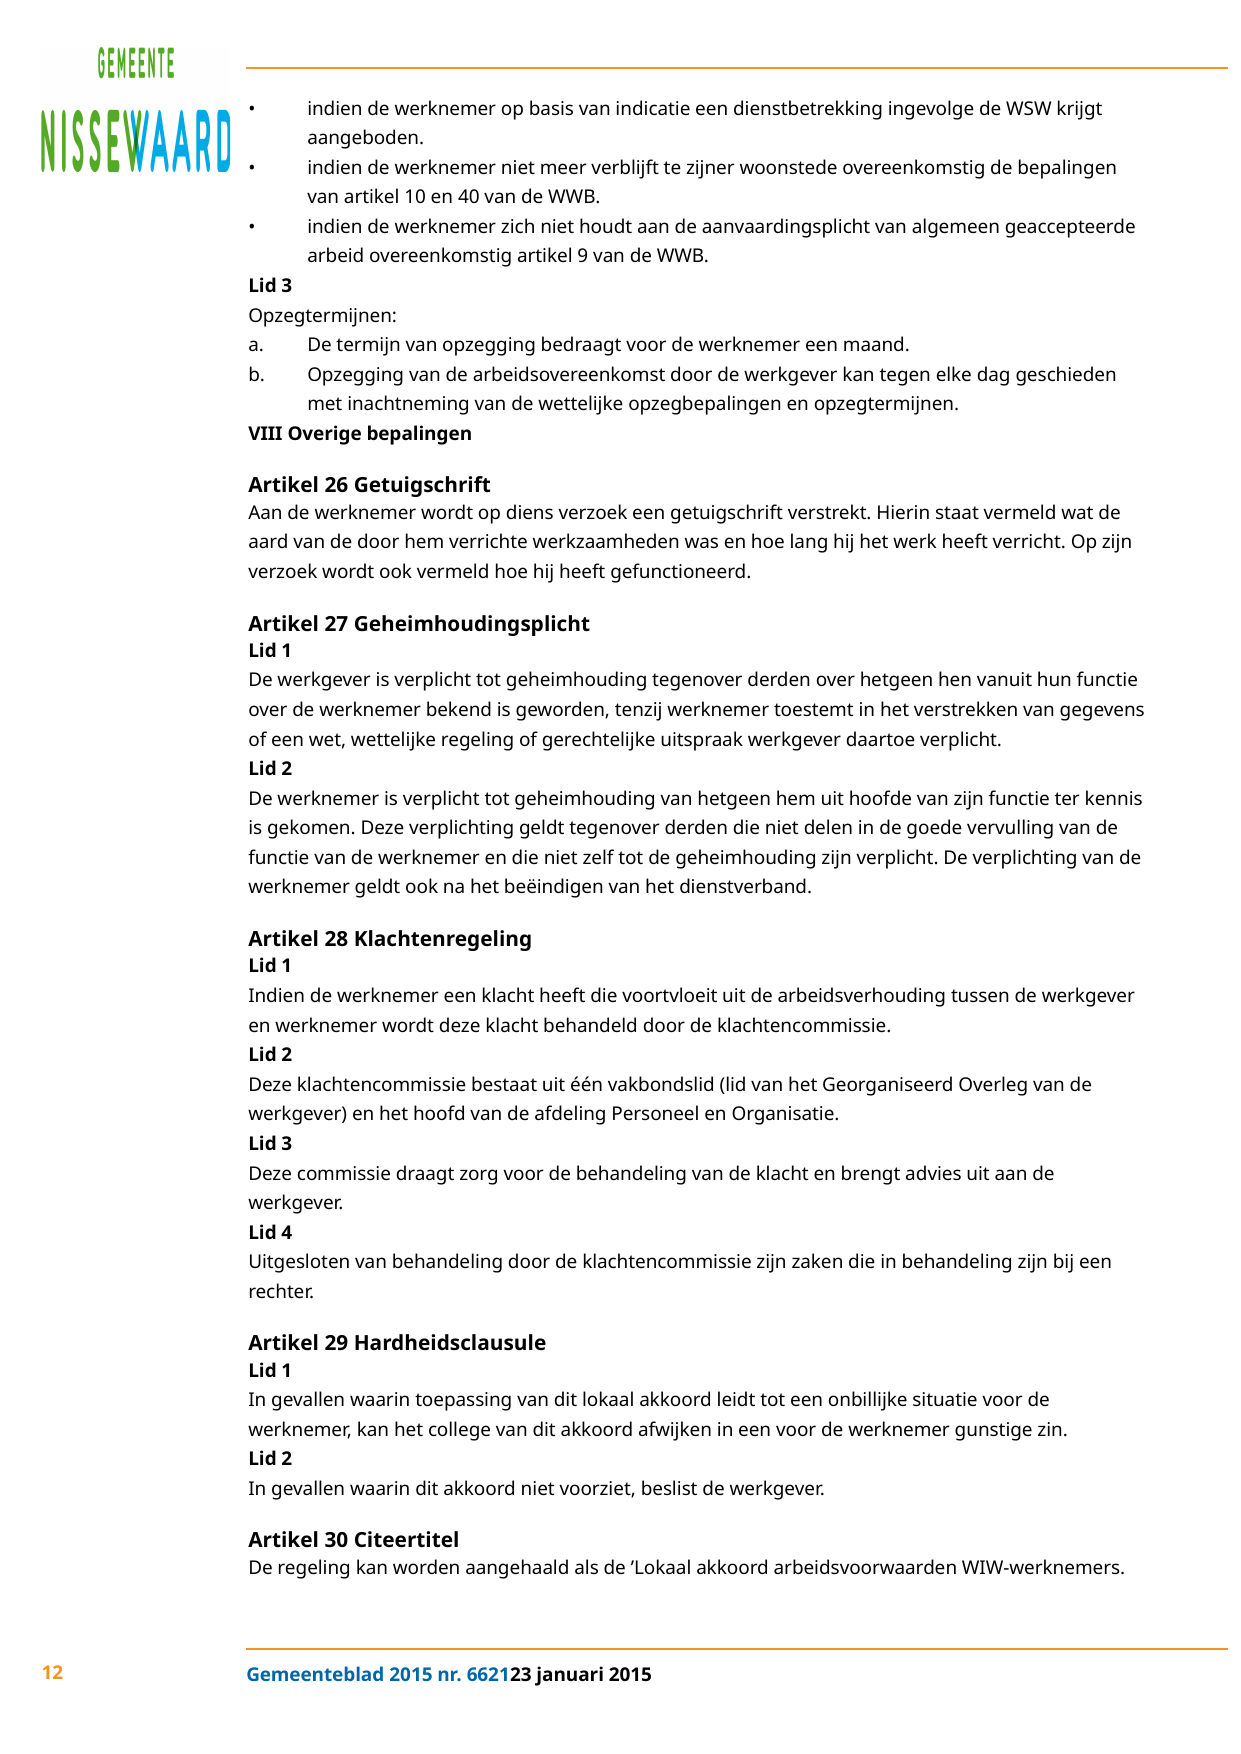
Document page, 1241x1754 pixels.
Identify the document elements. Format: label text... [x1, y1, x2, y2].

text In gevallen waarin dit akkoord niet voorziet, beslist de werkgever. [248, 1475, 1152, 1501]
list De termijn van opzegging bedraagt voor de werknemer een maand. [248, 331, 1152, 357]
text Lid 2 [248, 755, 1152, 781]
picture [200, 151, 206, 172]
text Aan de werknemer wordt op diens verzoek een getuigschrift verstrekt. Hierin staat vermeld wat de aard van de door hem verrichte werkzaamheden was en hoe lang hij het werk heeft verricht. Op zijn verzoek wordt ook vermeld hoe hij heeft gefunctioneerd. [248, 499, 1152, 584]
text Artikel 26 Getuigschrift [248, 471, 1152, 499]
text Artikel 28 Klachtenregeling [248, 924, 1152, 953]
text Opzegtermijnen: [248, 302, 1152, 328]
text Lid 4 [248, 1219, 1152, 1244]
text VIII Overige bepalingen [248, 420, 1152, 446]
text De werknemer is verplicht tot geheimhouding van hetgeen hem uit hoofde van zijn functie ter kennis is gekomen. Deze verplichting geldt tegenover derden die niet delen in de goede vervulling van de functie van de werknemer en die niet zelf tot de geheimhouding zijn verplicht. De verplichting van de werknemer geldt ook na het beëindigen van het dienstverband. [248, 785, 1152, 899]
text Lid 1 [248, 1357, 1152, 1383]
text Uitgesloten van behandeling door de klachtencommissie zijn zaken die in behandeling zijn bij een rechter. [248, 1248, 1152, 1304]
list Opzegging van de arbeidsovereenkomst door de werkgever kan tegen elke dag geschieden met inachtneming van de wettelijke opzegbepalingen en opzegtermijnen. [248, 361, 1152, 416]
text Lid 2 [248, 1041, 1152, 1067]
text Indien de werknemer een klacht heeft die voortvloeit uit de arbeidsverhouding tussen de werkgever en werknemer wordt deze klacht behandeld door de klachtencommissie. [248, 982, 1152, 1037]
list indien de werknemer niet meer verblijft te zijner woonstede overeenkomstig de bepalingen van artikel 10 en 40 van de WWB. [248, 154, 1152, 209]
picture [41, 47, 231, 172]
text Lid 1 [248, 953, 1152, 978]
picture [176, 157, 187, 172]
picture [222, 122, 227, 160]
list indien de werknemer zich niet houdt aan de aanvaardingsplicht van algemeen geaccepteerde arbeid overeenkomstig artikel 9 van de WWB. [248, 213, 1152, 268]
text Deze commissie draagt zorg voor de behandeling van de klacht en brengt advies uit aan de werkgever. [248, 1160, 1152, 1215]
list indien de werknemer op basis van indicatie een dienstbetrekking ingevolge de WSW krijgt aangeboden. [248, 95, 1152, 150]
picture [154, 157, 165, 172]
text Artikel 27 Geheimhoudingsplicht [248, 609, 1152, 637]
text Deze klachtencommissie bestaat uit één vakbondslid (lid van het Georganiseerd Overleg van de werkgever) en het hoofd van de afdeling Personeel en Organisatie. [248, 1071, 1152, 1126]
text Lid 3 [248, 1130, 1152, 1156]
text In gevallen waarin toepassing van dit lokaal akkoord leidt tot een onbillijke situatie voor de werknemer, kan het college van dit akkoord afwijken in een voor de werknemer gunstige zin. [248, 1386, 1152, 1442]
text De regeling kan worden aangehaald als de ’Lokaal akkoord arbeidsvoorwaarden WIW-werknemers. [248, 1554, 1152, 1580]
text De werkgever is verplicht tot geheimhouding tegenover derden over hetgeen hen vanuit hun functie over de werknemer bekend is geworden, tenzij werknemer toestemt in het verstrekken van gegevens of een wet, wettelijke regeling of gerechtelijke uitspraak werkgever daartoe verplicht. [248, 667, 1152, 752]
text Lid 3 [248, 272, 1152, 298]
text Artikel 29 Hardheidsclausule [248, 1328, 1152, 1357]
text Lid 2 [248, 1446, 1152, 1471]
text Artikel 30 Citeertitel [248, 1526, 1152, 1554]
picture [201, 122, 206, 138]
text Lid 1 [248, 637, 1152, 663]
